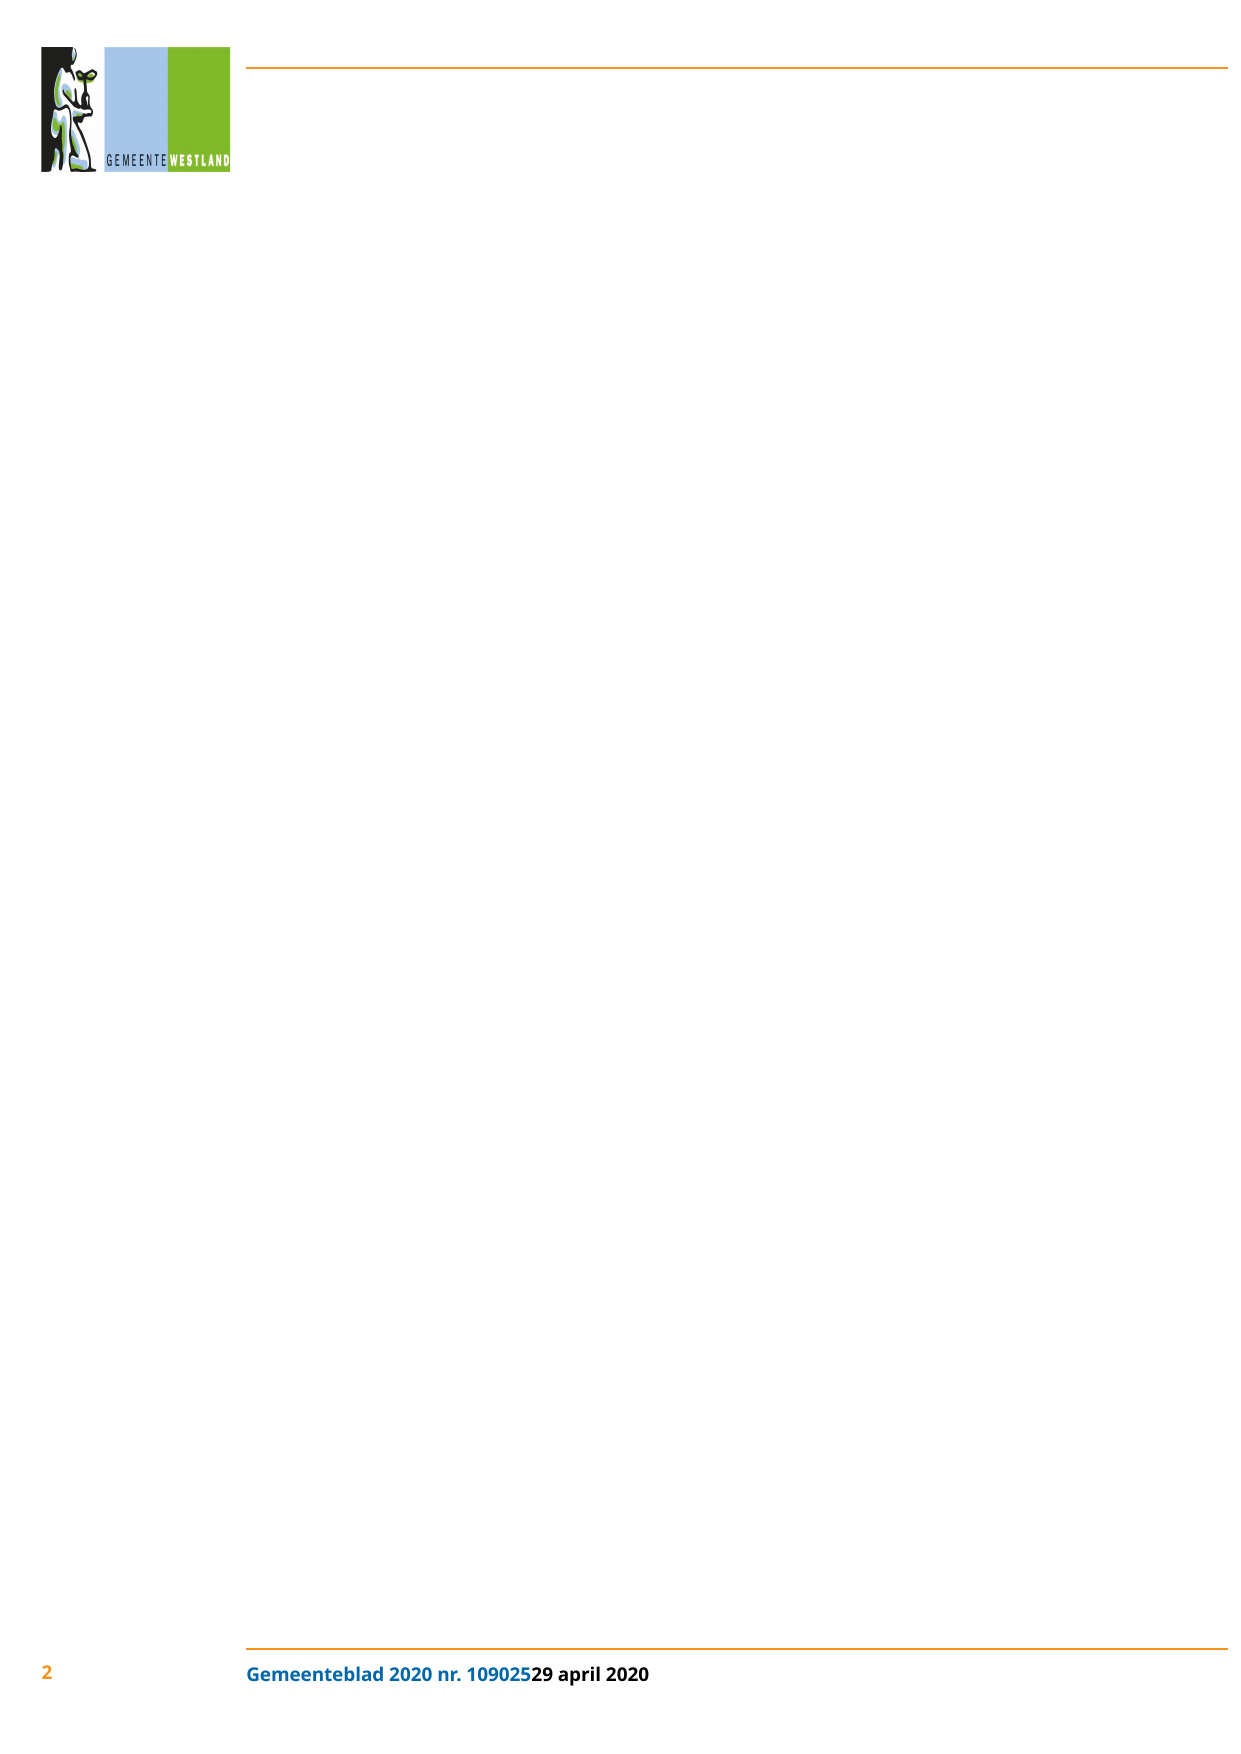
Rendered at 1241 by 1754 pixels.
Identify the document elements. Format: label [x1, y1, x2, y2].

picture [41, 47, 231, 172]
